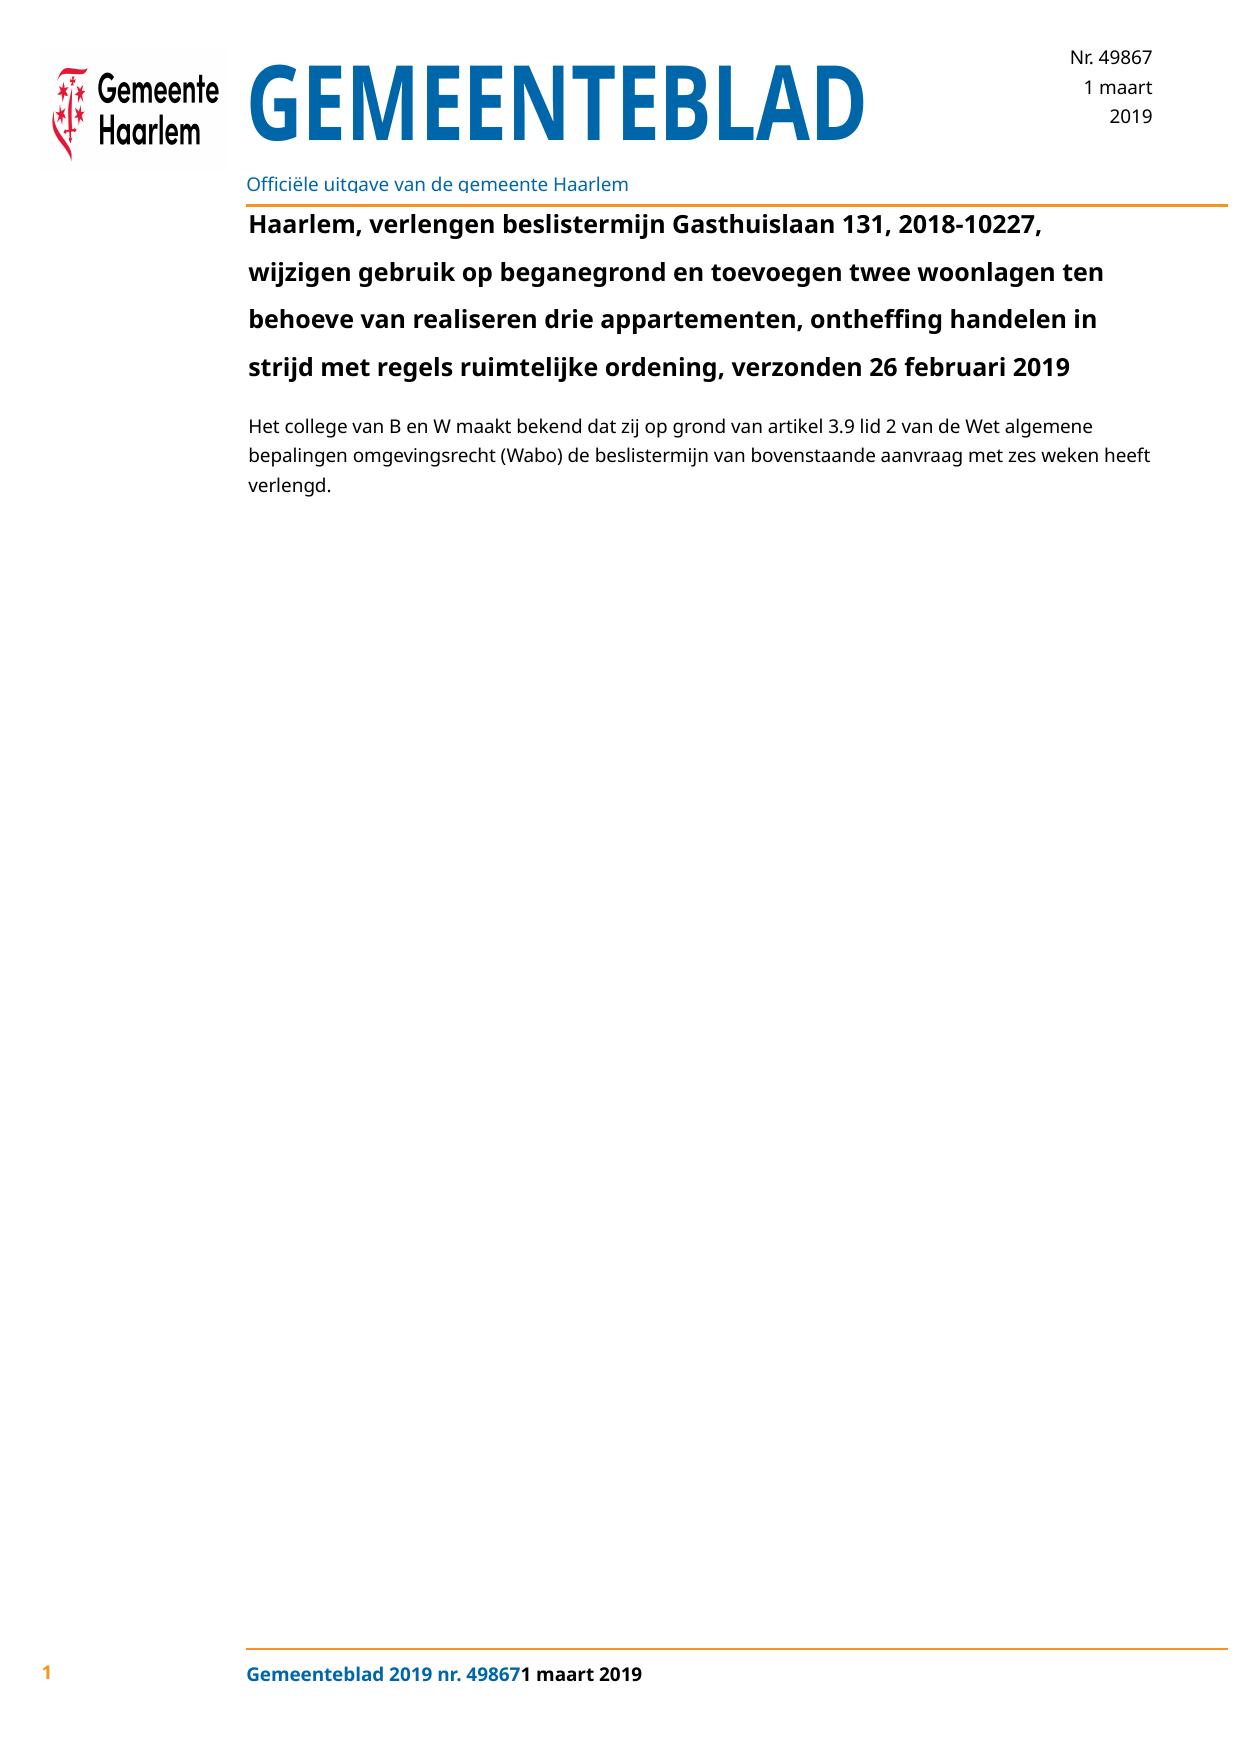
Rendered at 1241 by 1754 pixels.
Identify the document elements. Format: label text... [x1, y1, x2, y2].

text Het college van B en W maakt bekend dat zij op grond van artikel 3.9 lid 2 van de Wet algemene bepalingen omgevingsrecht (Wabo) de beslistermijn van bovenstaande aanvraag met zes weken heeft verlengd. [248, 413, 1152, 498]
text Haarlem, verlengen beslistermijn Gasthuislaan 131, 2018-10227, wijzigen gebruik op beganegrond en toevoegen twee woonlagen ten behoeve van realiseren drie appartementen, ontheffing handelen in strijd met regels ruimtelijke ordening, verzonden 26 februari 2019 [248, 207, 1152, 384]
picture [41, 47, 231, 172]
